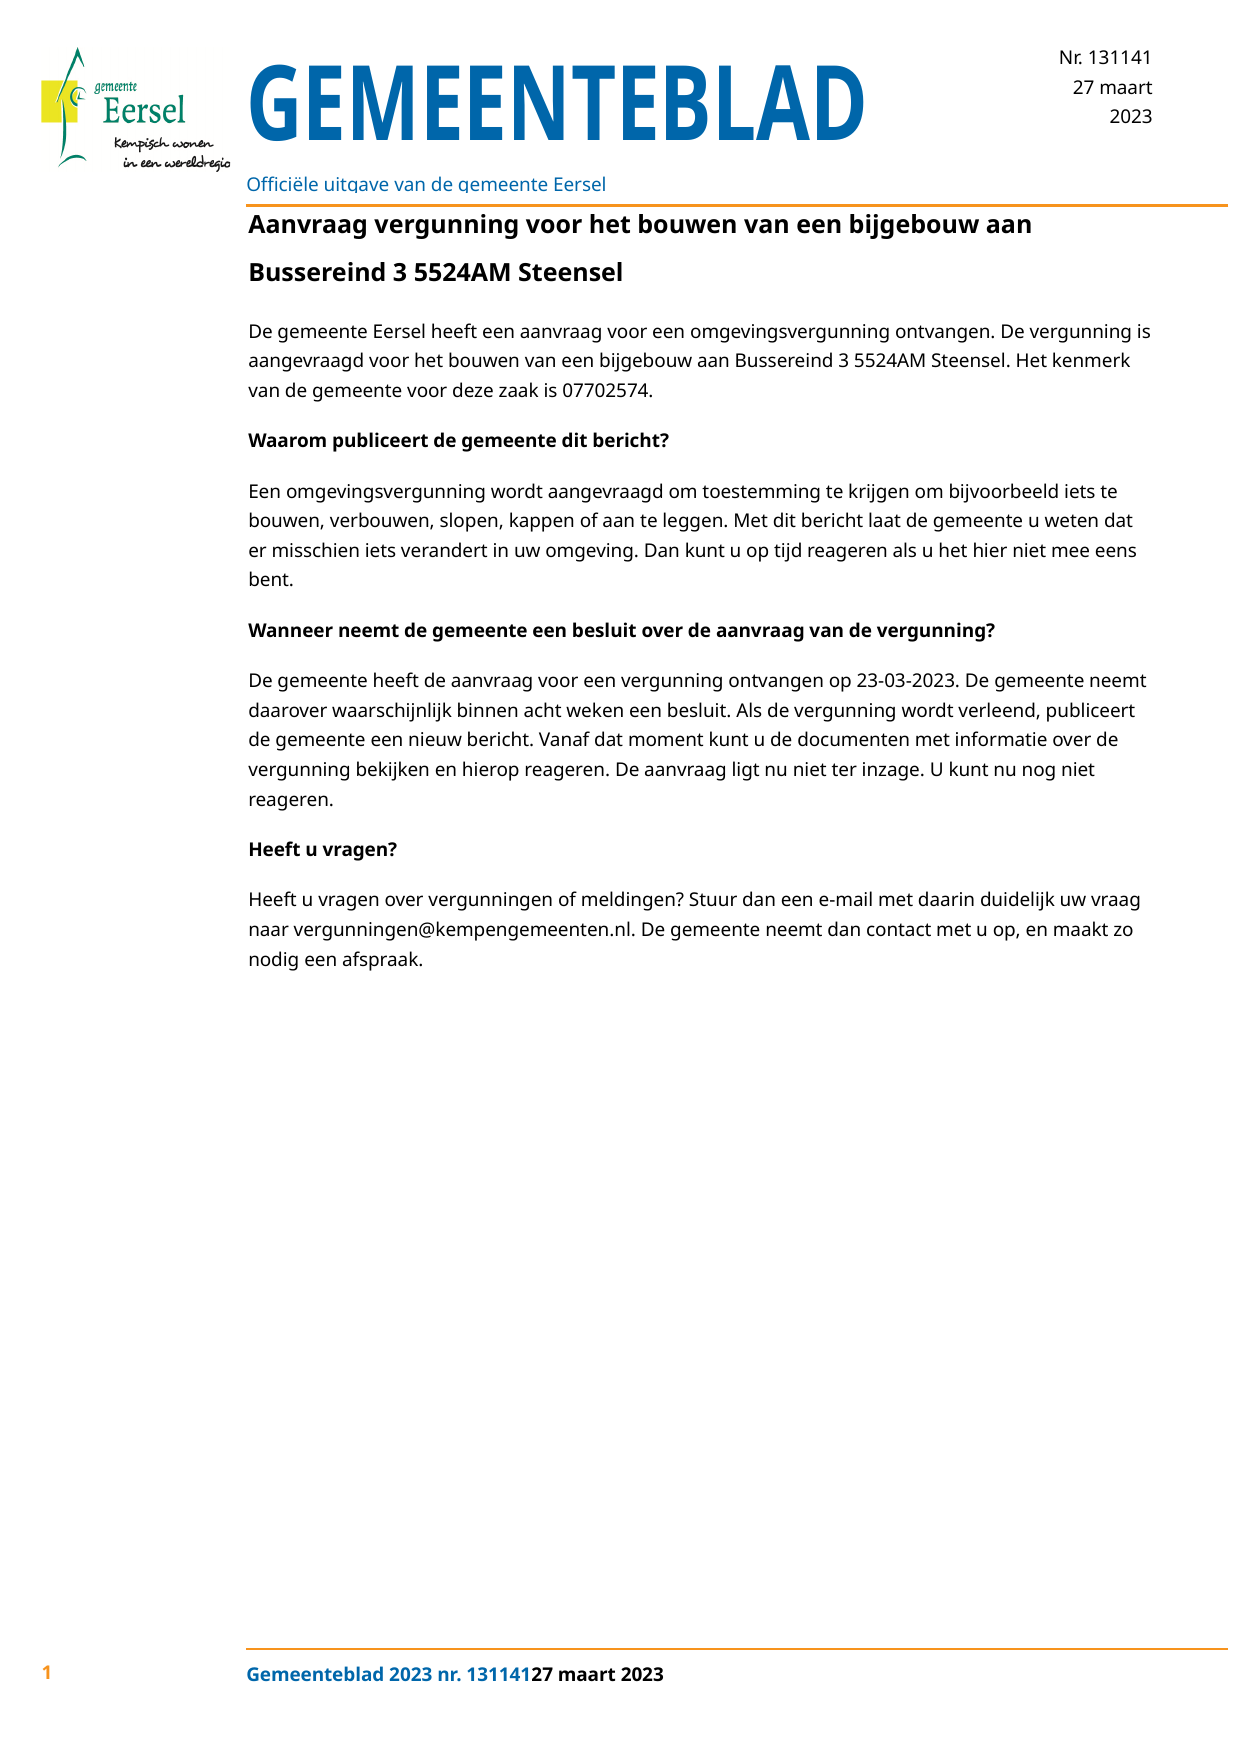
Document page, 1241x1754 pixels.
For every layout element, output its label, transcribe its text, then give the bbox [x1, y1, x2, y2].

text Heeft u vragen? [248, 836, 1152, 862]
text De gemeente Eersel heeft een aanvraag voor een omgevingsvergunning ontvangen. De vergunning is aangevraagd voor het bouwen van een bijgebouw aan Bussereind 3 5524AM Steensel. Het kenmerk van de gemeente voor deze zaak is 07702574. [248, 318, 1152, 403]
text Wanneer neemt de gemeente een besluit over de aanvraag van de vergunning? [248, 617, 1152, 643]
picture [41, 47, 231, 172]
text De gemeente heeft de aanvraag voor een vergunning ontvangen op 23-03-2023. De gemeente neemt daarover waarschijnlijk binnen acht weken een besluit. Als de vergunning wordt verleend, publiceert de gemeente een nieuw bericht. Vanaf dat moment kunt u de documenten met informatie over de vergunning bekijken en hierop reageren. De aanvraag ligt nu niet ter inzage. U kunt nu nog niet reageren. [248, 667, 1152, 812]
text Een omgevingsvergunning wordt aangevraagd om toestemming te krijgen om bijvoorbeeld iets te bouwen, verbouwen, slopen, kappen of aan te leggen. Met dit bericht laat de gemeente u weten dat er misschien iets verandert in uw omgeving. Dan kunt u op tijd reageren als u het hier niet mee eens bent. [248, 478, 1152, 592]
text Aanvraag vergunning voor het bouwen van een bijgebouw aan Bussereind 3 5524AM Steensel [248, 207, 1152, 288]
text Heeft u vragen over vergunningen of meldingen? Stuur dan een e-mail met daarin duidelijk uw vraag naar vergunningen@kempengemeenten.nl. De gemeente neemt dan contact met u op, en maakt zo nodig een afspraak. [248, 887, 1152, 972]
text Waarom publiceert de gemeente dit bericht? [248, 427, 1152, 453]
